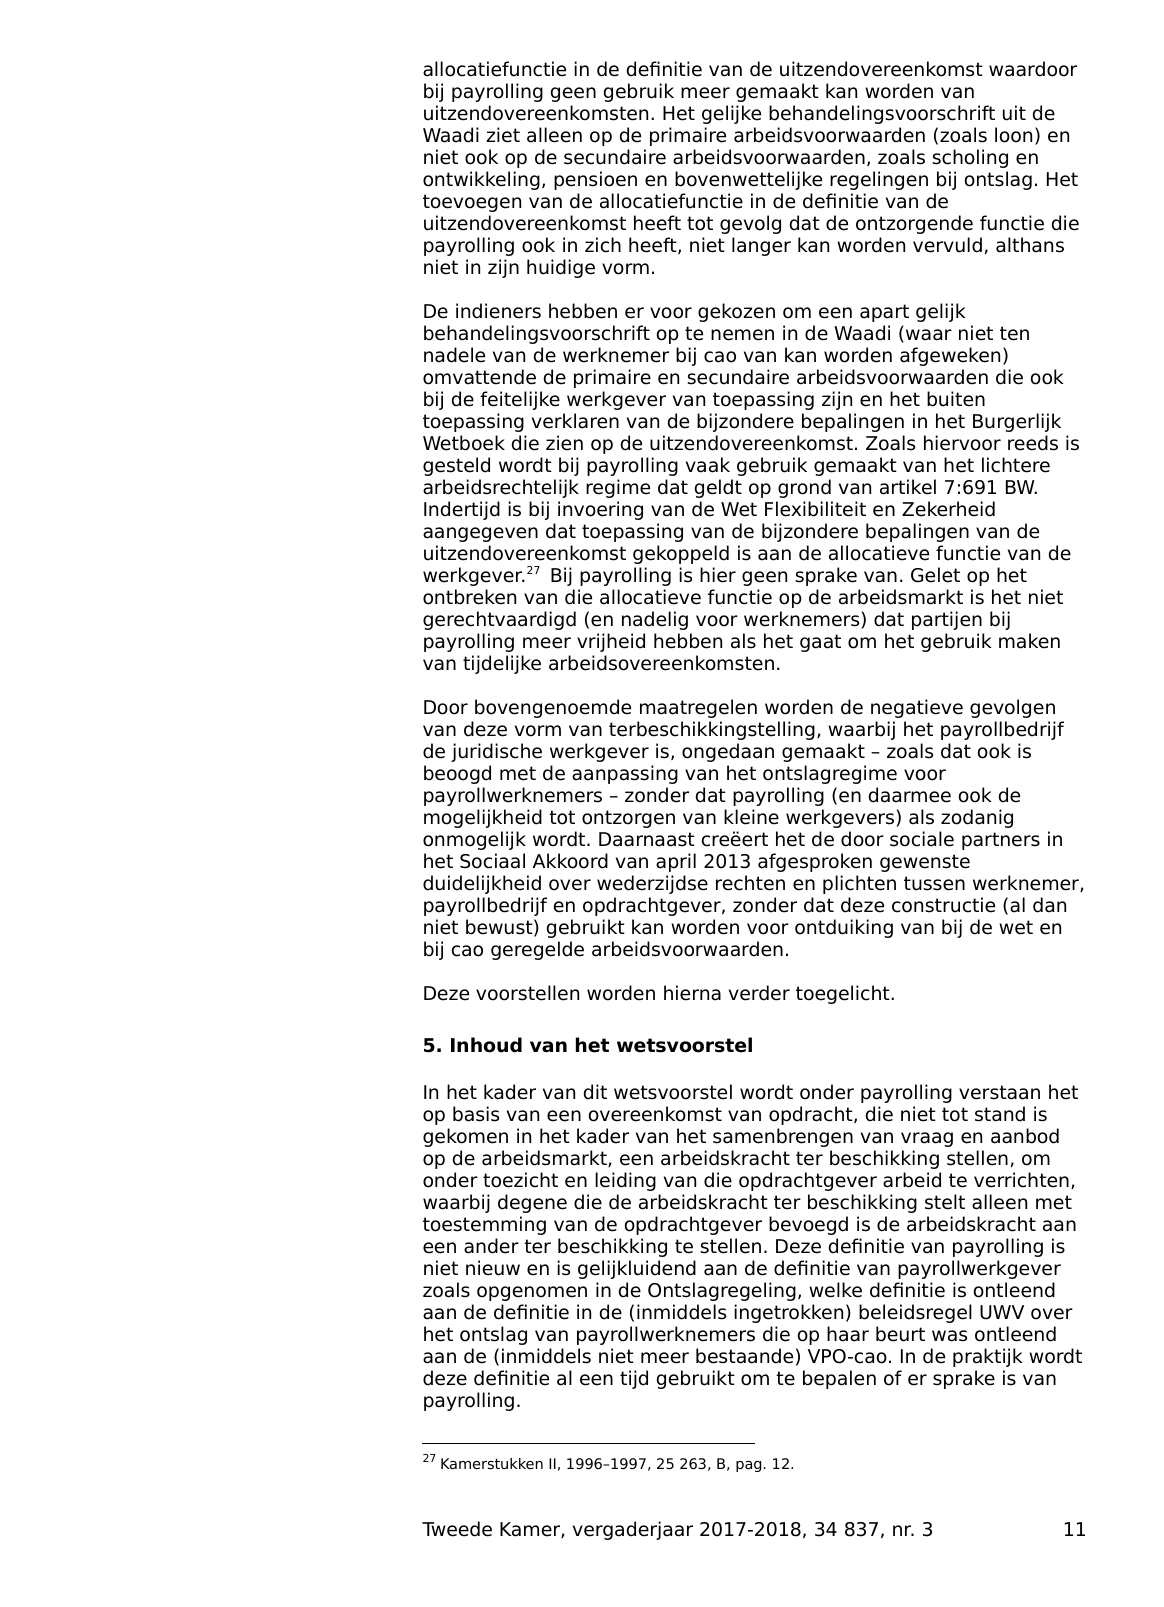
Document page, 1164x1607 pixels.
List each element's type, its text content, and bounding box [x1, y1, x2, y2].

text Deze voorstellen worden hierna verder toegelicht. [422, 983, 1087, 1005]
text Kamerstukken II, 1996–1997, 25 263, B, pag. 12. [422, 1452, 1087, 1474]
text In het kader van dit wetsvoorstel wordt onder payrolling verstaan het op basis van een overeenkomst van opdracht, die niet tot stand is gekomen in het kader van het samenbrengen van vraag en aanbod op de arbeidsmarkt, een arbeidskracht ter beschikking stellen, om onder toezicht en leiding van die opdrachtgever arbeid te verrichten, waarbij degene die de arbeidskracht ter beschikking stelt alleen met toestemming van de opdrachtgever bevoegd is de arbeidskracht aan een ander ter beschikking te stellen. Deze definitie van payrolling is niet nieuw en is gelijkluidend aan de definitie van payrollwerkgever zoals opgenomen in de Ontslagregeling, welke definitie is ontleend aan de definitie in de (inmiddels ingetrokken) beleidsregel UWV over het ontslag van payrollwerknemers die op haar beurt was ontleend aan de (inmiddels niet meer bestaande) VPO-cao. In de praktijk wordt deze definitie al een tijd gebruikt om te bepalen of er sprake is van payrolling. [422, 1082, 1087, 1411]
subtitle 5. Inhoud van het wetsvoorstel [422, 1035, 1087, 1057]
text allocatiefunctie in de definitie van de uitzendovereenkomst waardoor bij payrolling geen gebruik meer gemaakt kan worden van uitzendovereenkomsten. Het gelijke behandelingsvoorschrift uit de Waadi ziet alleen op de primaire arbeidsvoorwaarden (zoals loon) en niet ook op de secundaire arbeidsvoorwaarden, zoals scholing en ontwikkeling, pensioen en bovenwettelijke regelingen bij ontslag. Het toevoegen van de allocatiefunctie in de definitie van de uitzendovereenkomst heeft tot gevolg dat de ontzorgende functie die payrolling ook in zich heeft, niet langer kan worden vervuld, althans niet in zijn huidige vorm. [422, 59, 1087, 279]
text De indieners hebben er voor gekozen om een apart gelijk behandelingsvoorschrift op te nemen in de Waadi (waar niet ten nadele van de werknemer bij cao van kan worden afgeweken) omvattende de primaire en secundaire arbeidsvoorwaarden die ook bij de feitelijke werkgever van toepassing zijn en het buiten toepassing verklaren van de bijzondere bepalingen in het Burgerlijk Wetboek die zien op de uitzendovereenkomst. Zoals hiervoor reeds is gesteld wordt bij payrolling vaak gebruik gemaakt van het lichtere arbeidsrechtelijk regime dat geldt op grond van artikel 7:691 BW. Indertijd is bij invoering van de Wet Flexibiliteit en Zekerheid aangegeven dat toepassing van de bijzondere bepalingen van de uitzendovereenkomst gekoppeld is aan de allocatieve functie van de werkgever. Bij payrolling is hier geen sprake van. Gelet op het ontbreken van die allocatieve functie op de arbeidsmarkt is het niet gerechtvaardigd (en nadelig voor werknemers) dat partijen bij payrolling meer vrijheid hebben als het gaat om het gebruik maken van tijdelijke arbeidsovereenkomsten. [422, 301, 1087, 675]
text Door bovengenoemde maatregelen worden de negatieve gevolgen van deze vorm van terbeschikkingstelling, waarbij het payrollbedrijf de juridische werkgever is, ongedaan gemaakt – zoals dat ook is beoogd met de aanpassing van het ontslagregime voor payrollwerknemers – zonder dat payrolling (en daarmee ook de mogelijkheid tot ontzorgen van kleine werkgevers) als zodanig onmogelijk wordt. Daarnaast creëert het de door sociale partners in het Sociaal Akkoord van april 2013 afgesproken gewenste duidelijkheid over wederzijdse rechten en plichten tussen werknemer, payrollbedrijf en opdrachtgever, zonder dat deze constructie (al dan niet bewust) gebruikt kan worden voor ontduiking van bij de wet en bij cao geregelde arbeidsvoorwaarden. [422, 697, 1087, 961]
